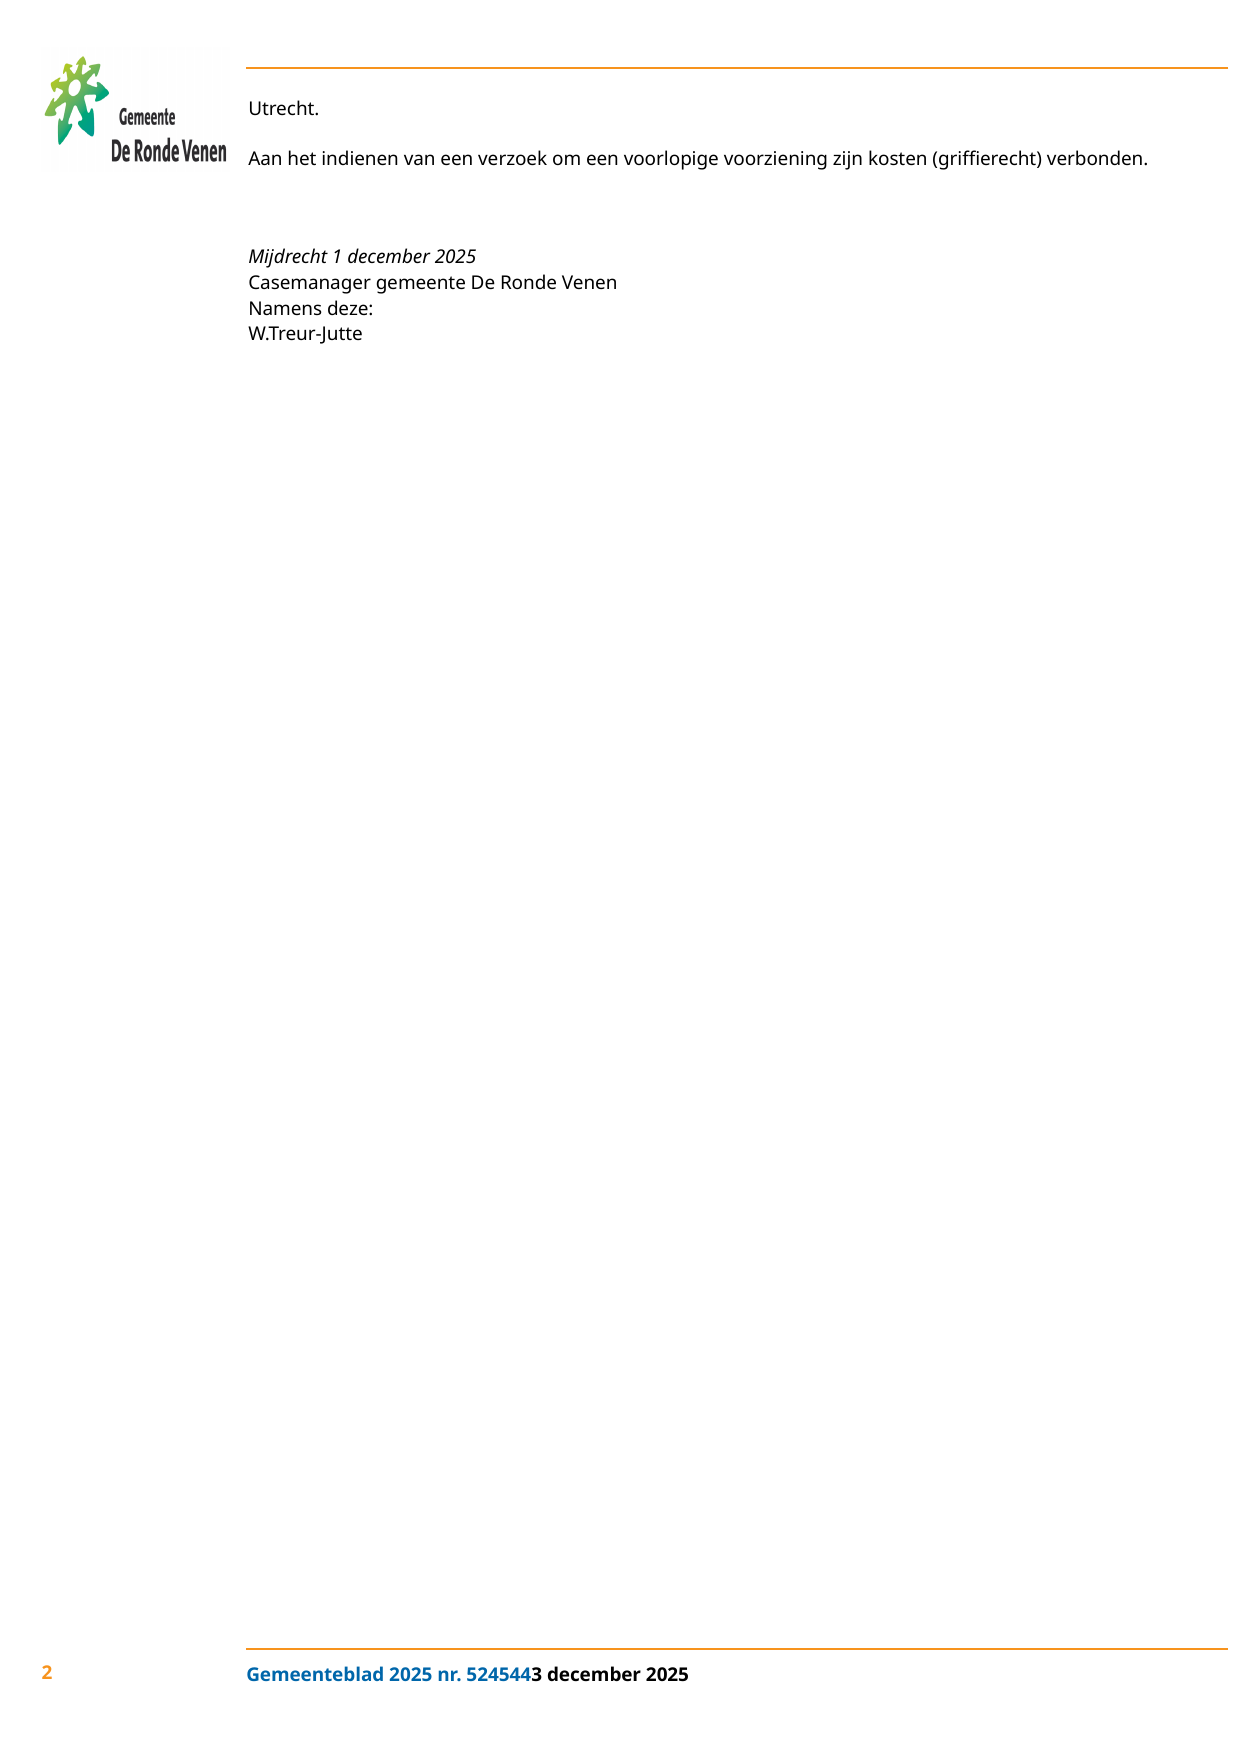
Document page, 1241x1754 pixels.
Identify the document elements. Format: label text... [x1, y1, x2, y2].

text W.Treur-Jutte [248, 321, 1152, 346]
text Mijdrecht 1 december 2025 [248, 243, 1152, 269]
text Aan het indienen van een verzoek om een voorlopige voorziening zijn kosten (griffierecht) verbonden. [248, 145, 1152, 171]
picture [41, 47, 231, 172]
text Casemanager gemeente De Ronde Venen [248, 269, 1152, 295]
text Namens deze: [248, 295, 1152, 321]
text Utrecht. [248, 95, 1152, 121]
